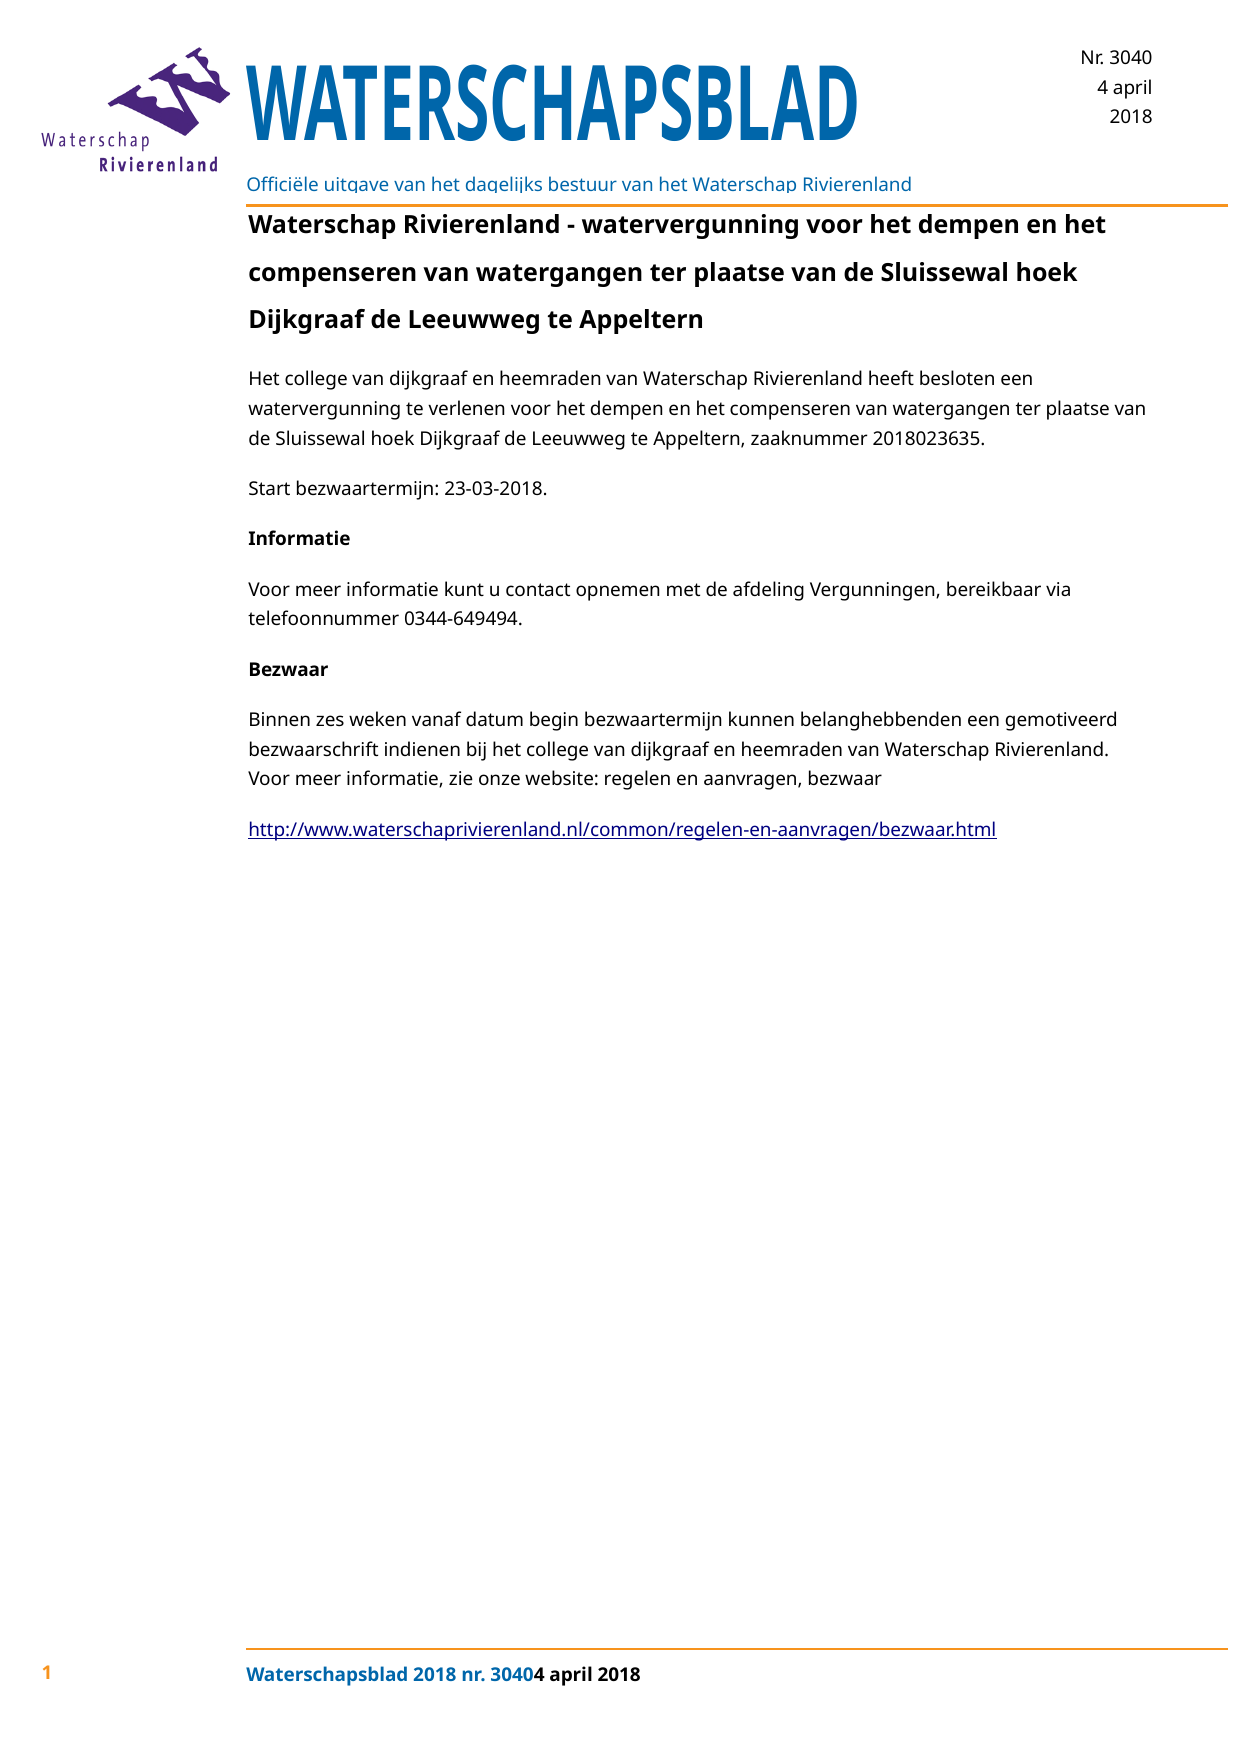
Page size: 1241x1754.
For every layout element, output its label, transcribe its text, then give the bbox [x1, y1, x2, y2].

text Het college van dijkgraaf en heemraden van Waterschap Rivierenland heeft besloten een watervergunning te verlenen voor het dempen en het compenseren van watergangen ter plaatse van de Sluissewal hoek Dijkgraaf de Leeuwweg te Appeltern, zaaknummer 2018023635. [248, 366, 1152, 450]
text Waterschap Rivierenland - watervergunning voor het dempen en het compenseren van watergangen ter plaatse van de Sluissewal hoek Dijkgraaf de Leeuwweg te Appeltern [248, 207, 1152, 336]
picture [41, 47, 231, 172]
text http://www.waterschaprivierenland.nl/common/regelen-en-aanvragen/bezwaar.html [248, 816, 1152, 842]
text Informatie [248, 526, 1152, 551]
text Binnen zes weken vanaf datum begin bezwaartermijn kunnen belanghebbenden een gemotiveerd bezwaarschrift indienen bij het college van dijkgraaf en heemraden van Waterschap Rivierenland. Voor meer informatie, zie onze website: regelen en aanvragen, bezwaar [248, 706, 1152, 791]
text Bezwaar [248, 656, 1152, 682]
text Voor meer informatie kunt u contact opnemen met de afdeling Vergunningen, bereikbaar via telefoonnummer 0344-649494. [248, 576, 1152, 631]
text Start bezwaartermijn: 23-03-2018. [248, 475, 1152, 501]
